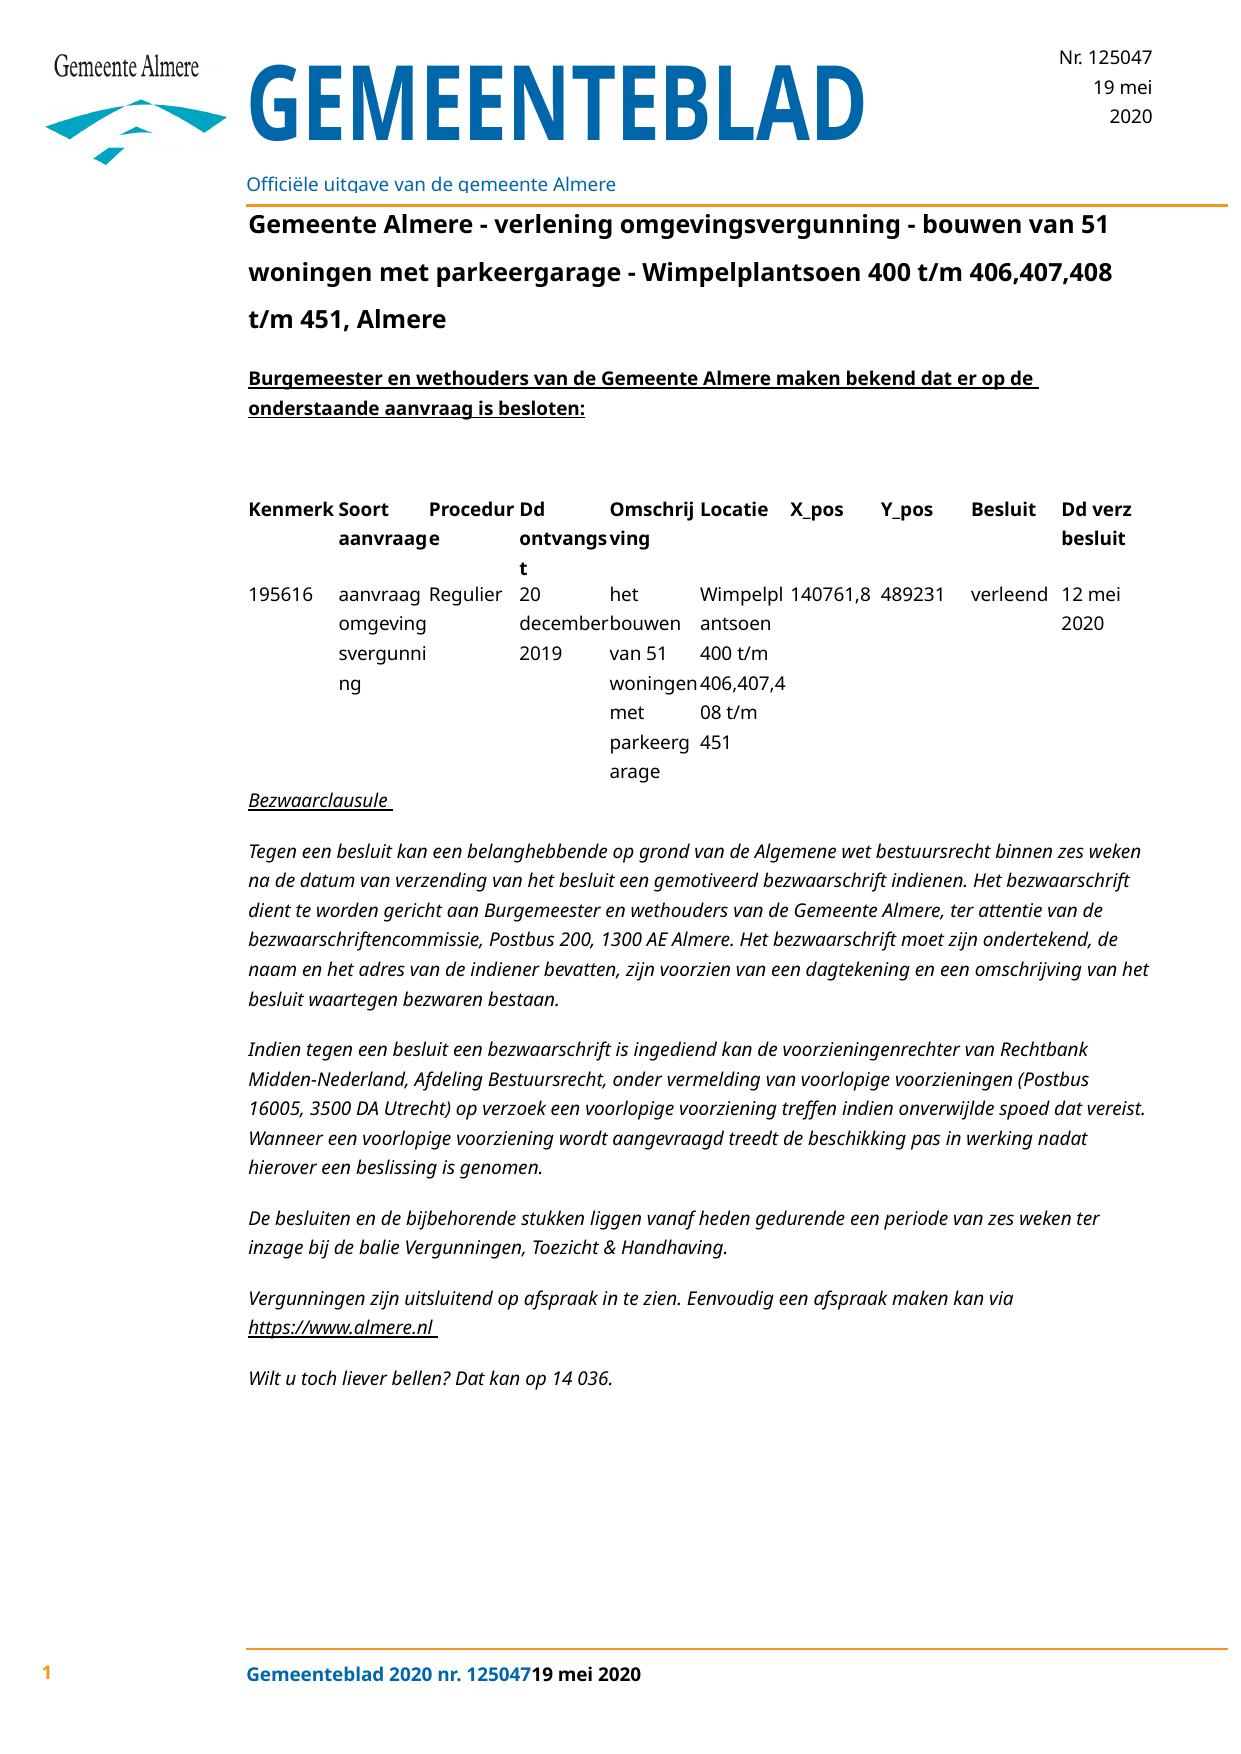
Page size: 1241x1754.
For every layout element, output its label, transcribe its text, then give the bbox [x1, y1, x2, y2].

text Bezwaarclausule [248, 787, 1152, 813]
picture [41, 47, 231, 172]
text Burgemeester en wethouders van de Gemeente Almere maken bekend dat er op de onderstaande aanvraag is besloten: [248, 366, 1152, 421]
table_header Omschrijving [609, 496, 700, 581]
table_header Besluit [971, 496, 1061, 581]
text Gemeente Almere - verlening omgevingsvergunning - bouwen van 51 woningen met parkeergarage - Wimpelplantsoen 400 t/m 406,407,408 t/m 451, Almere [248, 207, 1152, 336]
table_cell Regulier [429, 581, 519, 784]
table_header Dd ontvangst [519, 496, 609, 581]
table_header Dd verz besluit [1061, 496, 1152, 581]
text De besluiten en de bijbehorende stukken liggen vanaf heden gedurende een periode van zes weken ter inzage bij de balie Vergunningen, Toezicht & Handhaving. [248, 1205, 1152, 1260]
text Vergunningen zijn uitsluitend op afspraak in te zien. Eenvoudig een afspraak maken kan via https://www.almere.nl [248, 1285, 1152, 1340]
table_header Kenmerk [248, 496, 338, 581]
table_cell Wimpelplantsoen 400 t/m 406,407,408 t/m 451 [700, 581, 790, 784]
table_header Soort aanvraag [338, 496, 429, 581]
table_cell 12 mei 2020 [1061, 581, 1152, 784]
table_cell aanvraag omgevingsvergunning [338, 581, 429, 784]
table_cell het bouwen van 51 woningen met parkeergarage [609, 581, 700, 784]
table_header Locatie [700, 496, 790, 581]
text Wilt u toch liever bellen? Dat kan op 14 036. [248, 1365, 1152, 1391]
table_header X_pos [790, 496, 881, 581]
text Tegen een besluit kan een belanghebbende op grond van de Algemene wet bestuursrecht binnen zes weken na de datum van verzending van het besluit een gemotiveerd bezwaarschrift indienen. Het bezwaarschrift dient te worden gericht aan Burgemeester en wethouders van de Gemeente Almere, ter attentie van de bezwaarschriftencommissie, Postbus 200, 1300 AE Almere. Het bezwaarschrift moet zijn ondertekend, de naam en het adres van de indiener bevatten, zijn voorzien van een dagtekening en een omschrijving van het besluit waartegen bezwaren bestaan. [248, 838, 1152, 1011]
table_header Y_pos [881, 496, 971, 581]
table_header Procedure [429, 496, 519, 581]
table_cell verleend [971, 581, 1061, 784]
table_cell 20 december 2019 [519, 581, 609, 784]
text Indien tegen een besluit een bezwaarschrift is ingediend kan de voorzieningenrechter van Rechtbank Midden-Nederland, Afdeling Bestuursrecht, onder vermelding van voorlopige voorzieningen (Postbus 16005, 3500 DA Utrecht) op verzoek een voorlopige voorziening treffen indien onverwijlde spoed dat vereist. Wanneer een voorlopige voorziening wordt aangevraagd treedt de beschikking pas in werking nadat hierover een beslissing is genomen. [248, 1036, 1152, 1180]
table_cell 140761,8 [790, 581, 881, 784]
table_cell 195616 [248, 581, 338, 784]
table_cell 489231 [881, 581, 971, 784]
